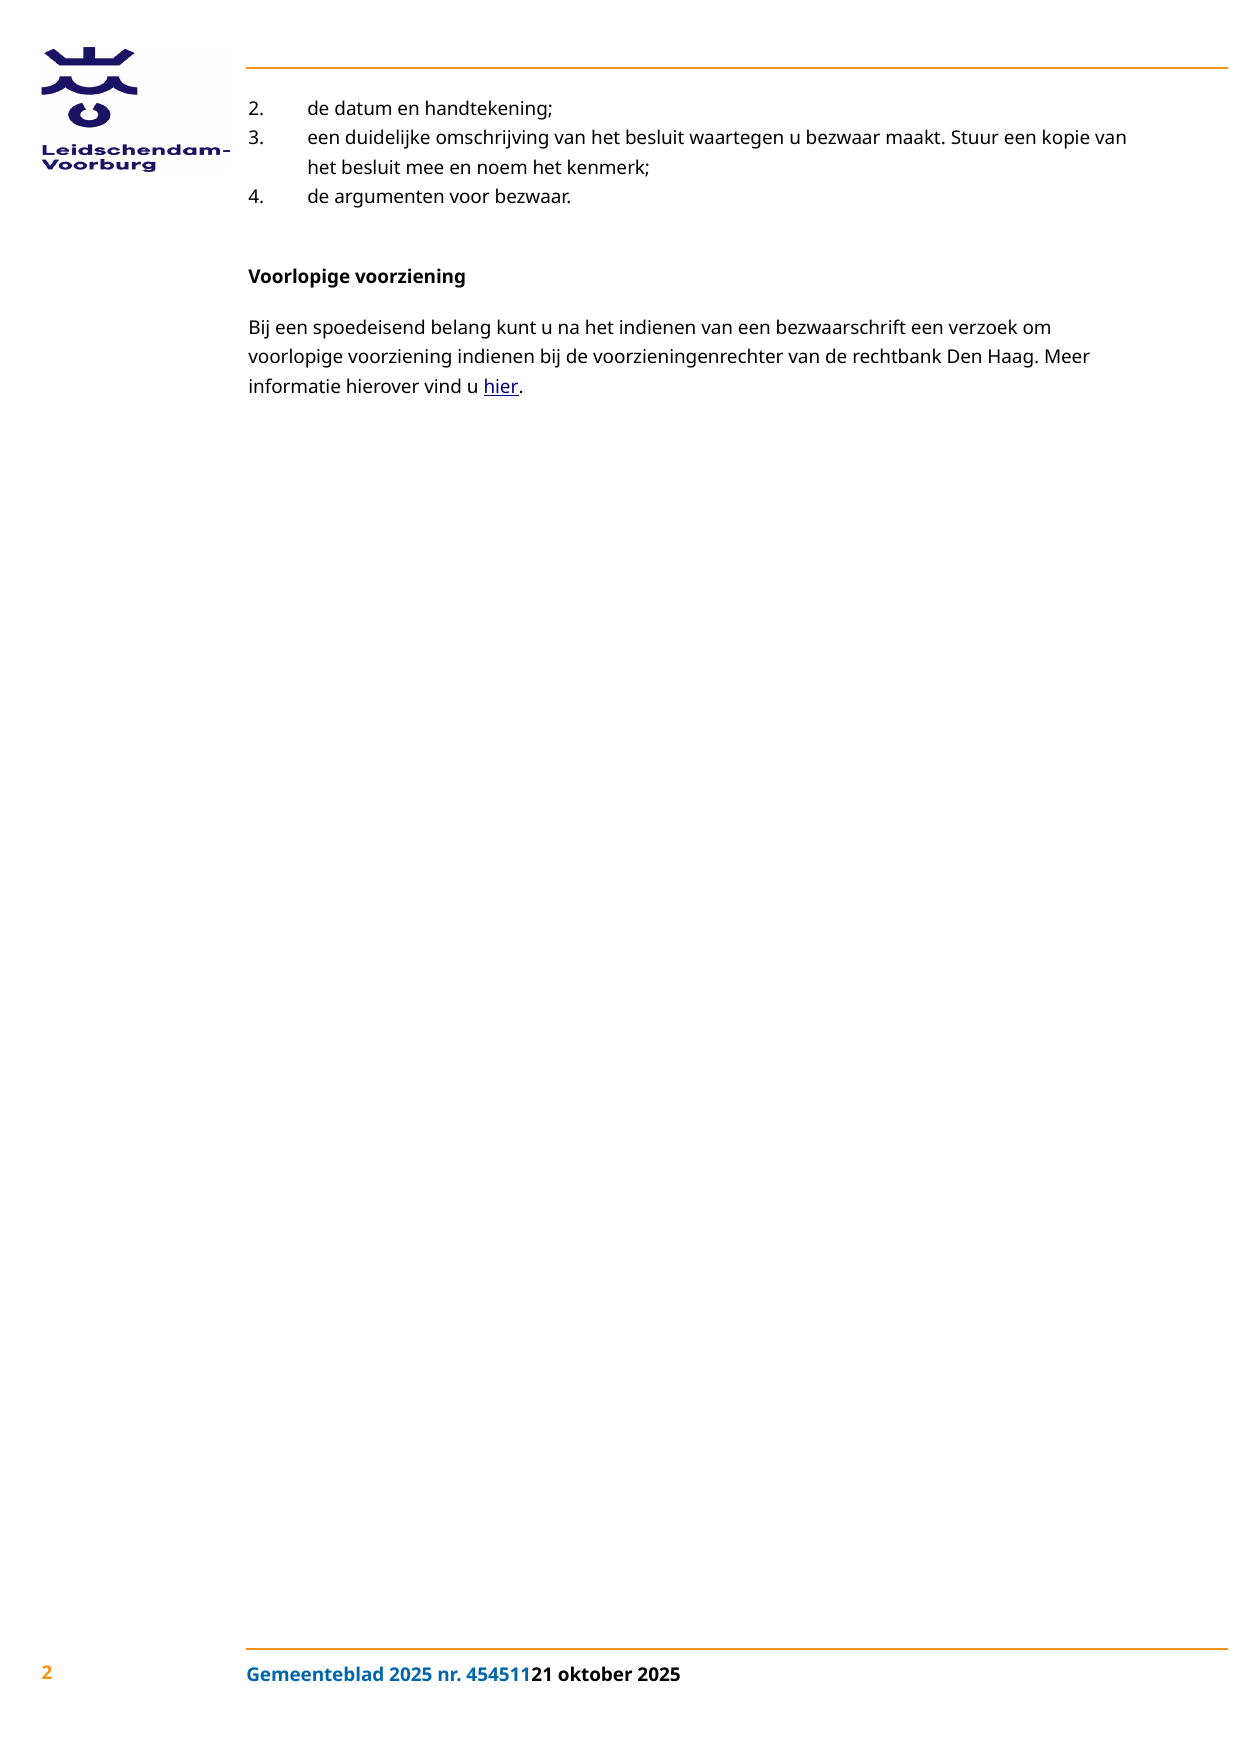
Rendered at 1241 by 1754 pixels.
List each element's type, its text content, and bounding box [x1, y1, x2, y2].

text Bij een spoedeisend belang kunt u na het indienen van een bezwaarschrift een verzoek om voorlopige voorziening indienen bij de voorzieningenrechter van de rechtbank Den Haag. Meer informatie hierover vind u hier. [248, 314, 1152, 399]
list de datum en handtekening; [248, 95, 1152, 121]
picture [41, 47, 231, 172]
list de argumenten voor bezwaar. [248, 183, 1152, 209]
list een duidelijke omschrijving van het besluit waartegen u bezwaar maakt. Stuur een kopie van het besluit mee en noem het kenmerk; [248, 124, 1152, 180]
text Voorlopige voorziening [248, 263, 1152, 289]
